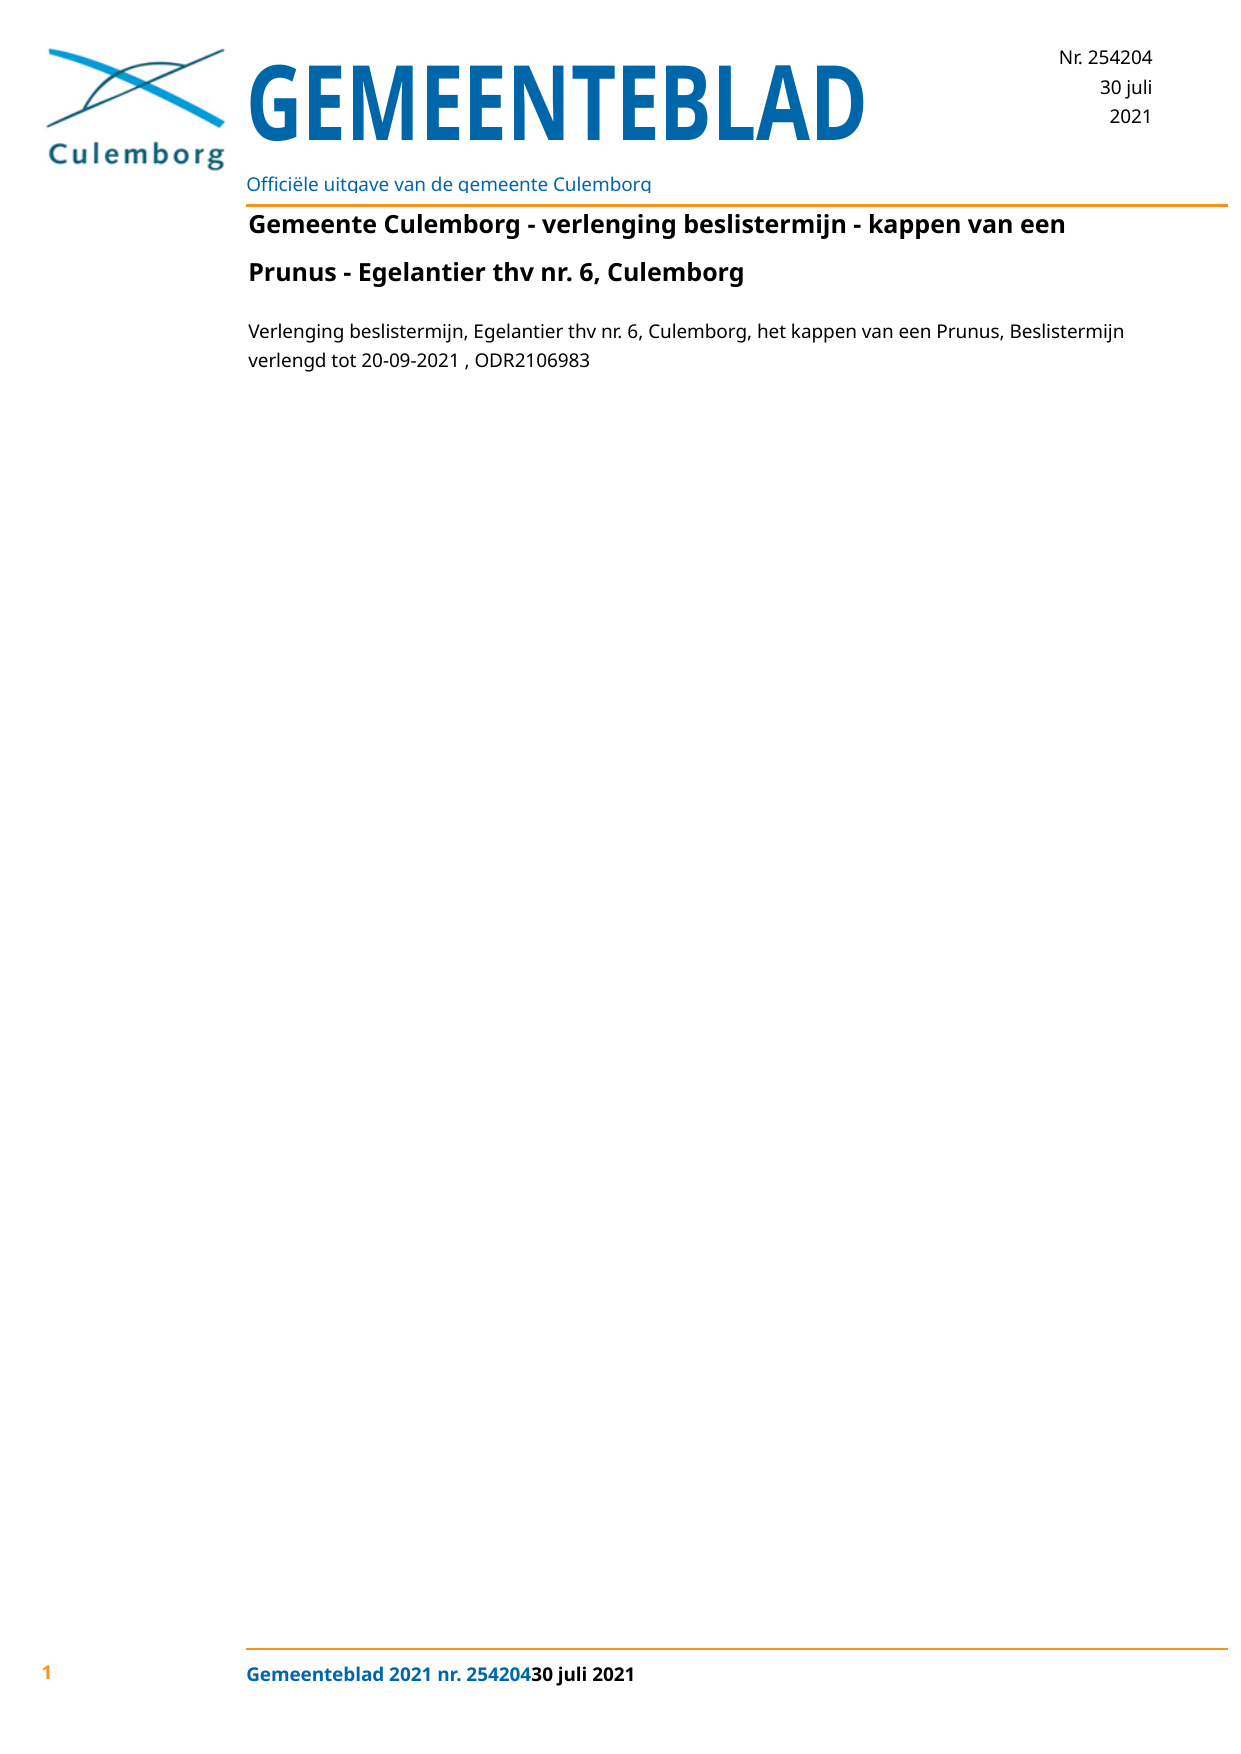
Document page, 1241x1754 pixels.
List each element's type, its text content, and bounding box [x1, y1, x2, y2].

text Gemeente Culemborg - verlenging beslistermijn - kappen van een Prunus - Egelantier thv nr. 6, Culemborg [248, 207, 1152, 288]
text Verlenging beslistermijn, Egelantier thv nr. 6, Culemborg, het kappen van een Prunus, Beslistermijn verlengd tot 20-09-2021 , ODR2106983 [248, 318, 1152, 373]
picture [41, 47, 231, 172]
